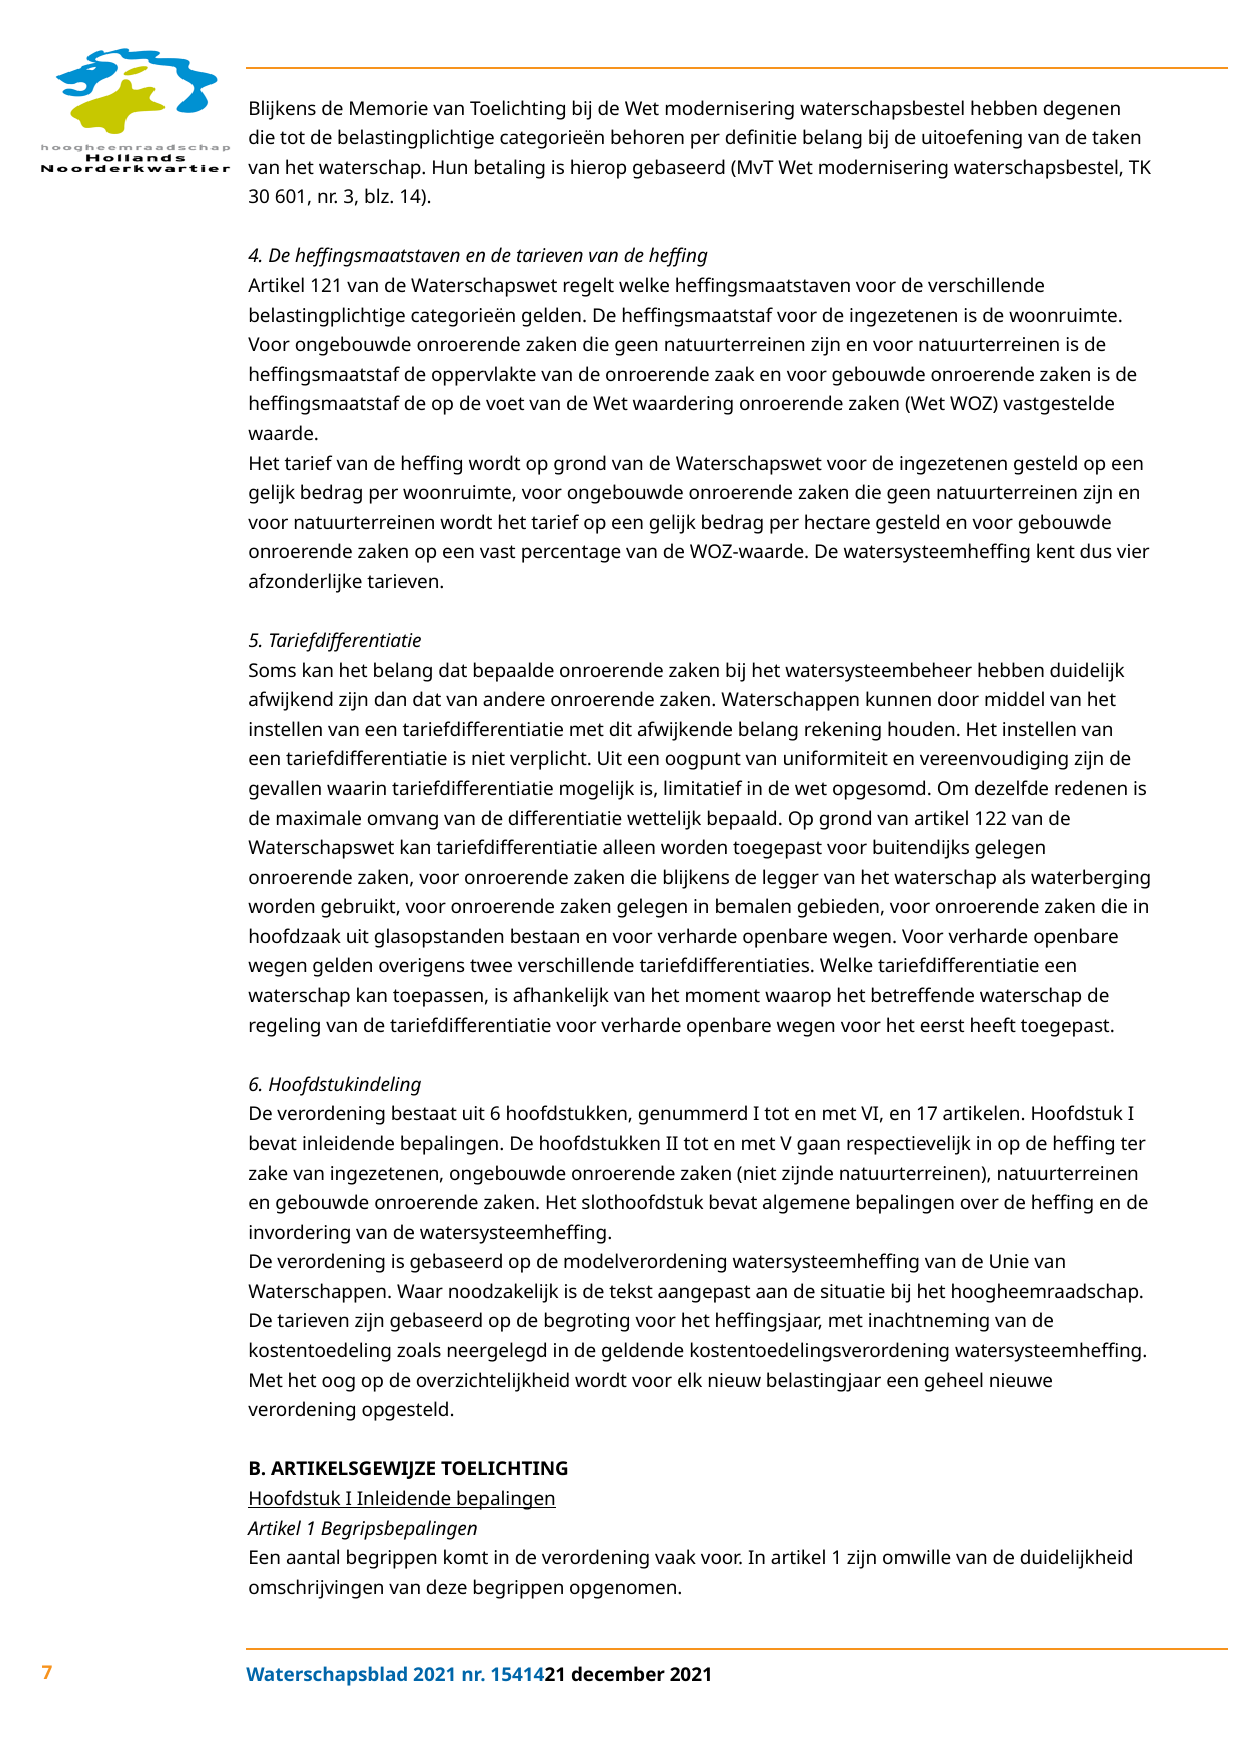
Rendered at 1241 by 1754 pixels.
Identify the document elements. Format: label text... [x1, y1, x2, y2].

text De verordening is gebaseerd op de modelverordening watersysteemheffing van de Unie van Waterschappen. Waar noodzakelijk is de tekst aangepast aan de situatie bij het hoogheemraadschap. [248, 1248, 1152, 1304]
text Met het oog op de overzichtelijkheid wordt voor elk nieuw belastingjaar een geheel nieuwe verordening opgesteld. [248, 1367, 1152, 1422]
text Artikel 1 Begripsbepalingen [248, 1515, 1152, 1541]
text B. ARTIKELSGEWIJZE TOELICHTING [248, 1456, 1152, 1481]
text 4. De heffingsmaatstaven en de tarieven van de heffing [248, 243, 1152, 268]
text 6. Hoofdstukindeling [248, 1071, 1152, 1097]
text Hoofdstuk I Inleidende bepalingen [248, 1485, 1152, 1511]
text Artikel 121 van de Waterschapswet regelt welke heffingsmaatstaven voor de verschillende belastingplichtige categorieën gelden. De heffingsmaatstaf voor de ingezetenen is de woonruimte. Voor ongebouwde onroerende zaken die geen natuurterreinen zijn en voor natuurterreinen is de heffingsmaatstaf de oppervlakte van de onroerende zaak en voor gebouwde onroerende zaken is de heffingsmaatstaf de op de voet van de Wet waardering onroerende zaken (Wet WOZ) vastgestelde waarde. [248, 272, 1152, 446]
text Een aantal begrippen komt in de verordening vaak voor. In artikel 1 zijn omwille van de duidelijkheid omschrijvingen van deze begrippen opgenomen. [248, 1544, 1152, 1600]
text De verordening bestaat uit 6 hoofdstukken, genummerd I tot en met VI, en 17 artikelen. Hoofdstuk I bevat inleidende bepalingen. De hoofdstukken II tot en met V gaan respectievelijk in op de heffing ter zake van ingezetenen, ongebouwde onroerende zaken (niet zijnde natuurterreinen), natuurterreinen en gebouwde onroerende zaken. Het slothoofdstuk bevat algemene bepalingen over de heffing en de invordering van de watersysteemheffing. [248, 1101, 1152, 1245]
text Soms kan het belang dat bepaalde onroerende zaken bij het watersysteembeheer hebben duidelijk afwijkend zijn dan dat van andere onroerende zaken. Waterschappen kunnen door middel van het instellen van een tariefdifferentiatie met dit afwijkende belang rekening houden. Het instellen van een tariefdifferentiatie is niet verplicht. Uit een oogpunt van uniformiteit en vereenvoudiging zijn de gevallen waarin tariefdifferentiatie mogelijk is, limitatief in de wet opgesomd. Om dezelfde redenen is de maximale omvang van de differentiatie wettelijk bepaald. Op grond van artikel 122 van de Waterschapswet kan tariefdifferentiatie alleen worden toegepast voor buitendijks gelegen onroerende zaken, voor onroerende zaken die blijkens de legger van het waterschap als waterberging worden gebruikt, voor onroerende zaken gelegen in bemalen gebieden, voor onroerende zaken die in hoofdzaak uit glasopstanden bestaan en voor verharde openbare wegen. Voor verharde openbare wegen gelden overigens twee verschillende tariefdifferentiaties. Welke tariefdifferentiatie een waterschap kan toepassen, is afhankelijk van het moment waarop het betreffende waterschap de regeling van de tariefdifferentiatie voor verharde openbare wegen voor het eerst heeft toegepast. [248, 657, 1152, 1038]
text De tarieven zijn gebaseerd op de begroting voor het heffingsjaar, met inachtneming van de kostentoedeling zoals neergelegd in de geldende kostentoedelingsverordening watersysteemheffing. [248, 1308, 1152, 1363]
text Het tarief van de heffing wordt op grond van de Waterschapswet voor de ingezetenen gesteld op een gelijk bedrag per woonruimte, voor ongebouwde onroerende zaken die geen natuurterreinen zijn en voor natuurterreinen wordt het tarief op een gelijk bedrag per hectare gesteld en voor gebouwde onroerende zaken op een vast percentage van de WOZ-waarde. De watersysteemheffing kent dus vier afzonderlijke tarieven. [248, 450, 1152, 594]
text 5. Tariefdifferentiatie [248, 627, 1152, 653]
text Blijkens de Memorie van Toelichting bij de Wet modernisering waterschapsbestel hebben degenen die tot de belastingplichtige categorieën behoren per definitie belang bij de uitoefening van de taken van het waterschap. Hun betaling is hierop gebaseerd (MvT Wet modernisering waterschapsbestel, TK 30 601, nr. 3, blz. 14). [248, 95, 1152, 209]
picture [41, 47, 231, 172]
